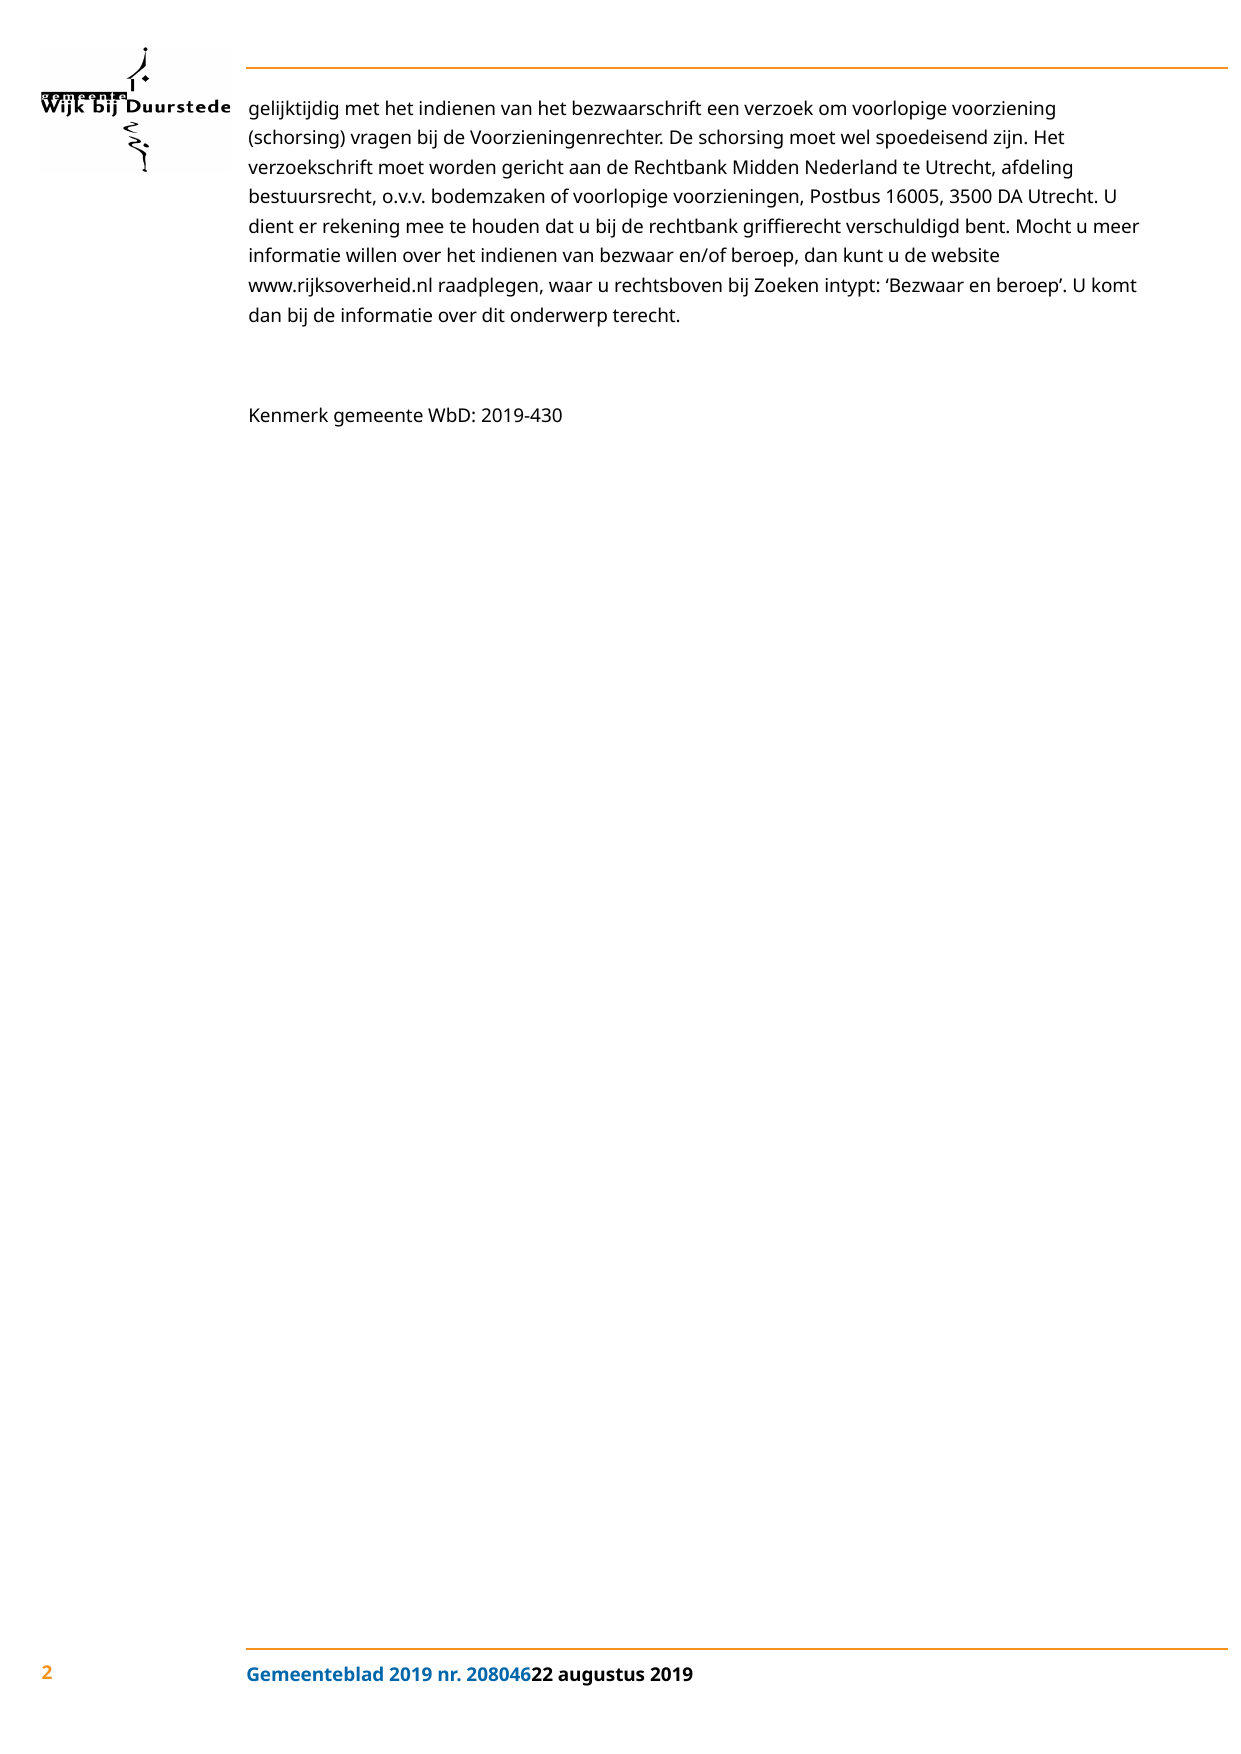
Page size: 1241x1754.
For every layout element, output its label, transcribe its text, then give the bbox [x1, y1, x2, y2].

picture [41, 47, 231, 172]
text gelijktijdig met het indienen van het bezwaarschrift een verzoek om voorlopige voorziening (schorsing) vragen bij de Voorzieningenrechter. De schorsing moet wel spoedeisend zijn. Het verzoekschrift moet worden gericht aan de Rechtbank Midden Nederland te Utrecht, afdeling bestuursrecht, o.v.v. bodemzaken of voorlopige voorzieningen, Postbus 16005, 3500 DA Utrecht. U dient er rekening mee te houden dat u bij de rechtbank griffierecht verschuldigd bent. Mocht u meer informatie willen over het indienen van bezwaar en/of beroep, dan kunt u de website www.rijksoverheid.nl raadplegen, waar u rechtsboven bij Zoeken intypt: ‘Bezwaar en beroep’. U komt dan bij de informatie over dit onderwerp terecht. [248, 95, 1152, 328]
text Kenmerk gemeente WbD: 2019-430 [248, 403, 1152, 428]
